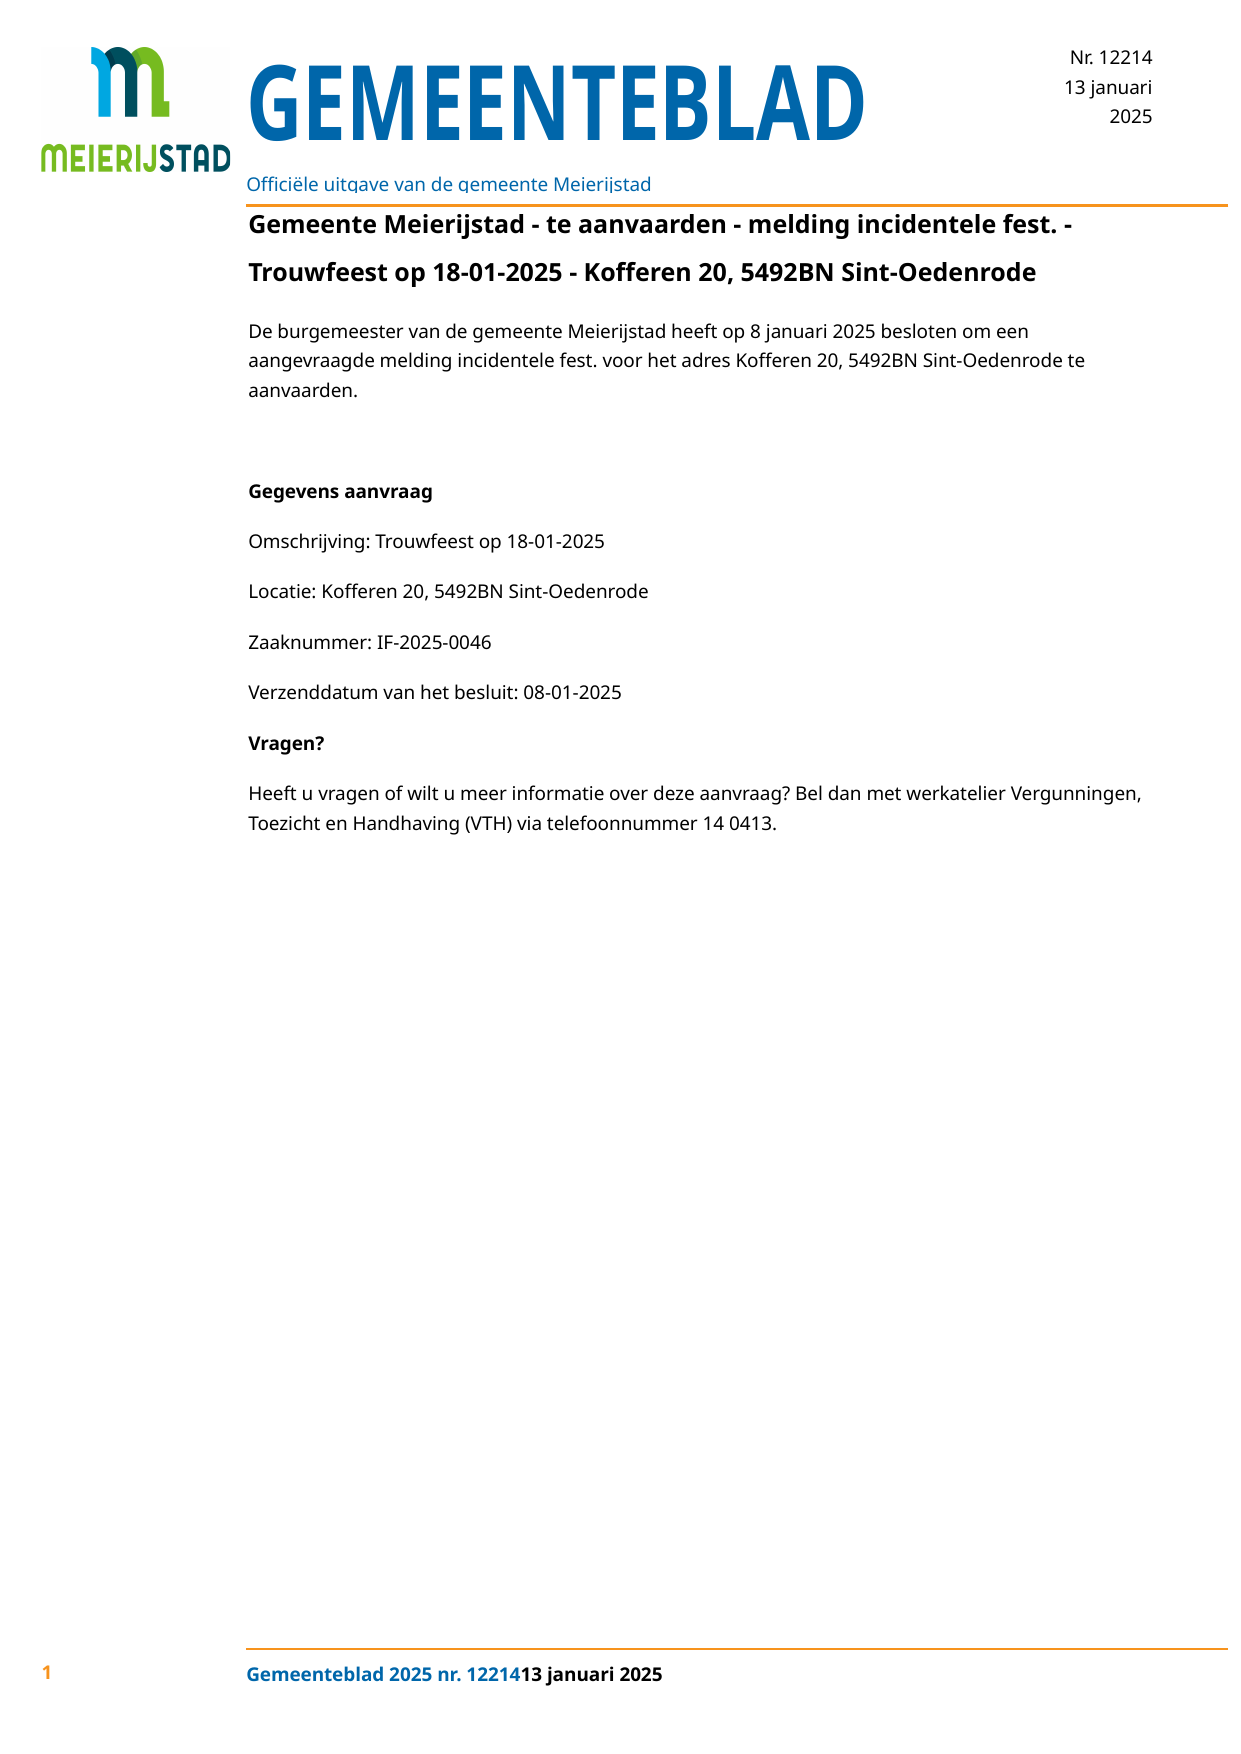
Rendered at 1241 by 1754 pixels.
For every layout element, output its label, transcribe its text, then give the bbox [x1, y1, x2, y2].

text Verzenddatum van het besluit: 08-01-2025 [248, 679, 1152, 705]
text De burgemeester van de gemeente Meierijstad heeft op 8 januari 2025 besloten om een aangevraagde melding incidentele fest. voor het adres Kofferen 20, 5492BN Sint-Oedenrode te aanvaarden. [248, 318, 1152, 403]
text Vragen? [248, 730, 1152, 756]
text Omschrijving: Trouwfeest op 18-01-2025 [248, 528, 1152, 554]
text Gegevens aanvraag [248, 478, 1152, 504]
text Heeft u vragen of wilt u meer informatie over deze aanvraag? Bel dan met werkatelier Vergunningen, Toezicht en Handhaving (VTH) via telefoonnummer 14 0413. [248, 780, 1152, 836]
text Gemeente Meierijstad - te aanvaarden - melding incidentele fest. - Trouwfeest op 18-01-2025 - Kofferen 20, 5492BN Sint-Oedenrode [248, 207, 1152, 288]
text Locatie: Kofferen 20, 5492BN Sint-Oedenrode [248, 579, 1152, 604]
picture [41, 47, 231, 172]
text Zaaknummer: IF-2025-0046 [248, 629, 1152, 655]
